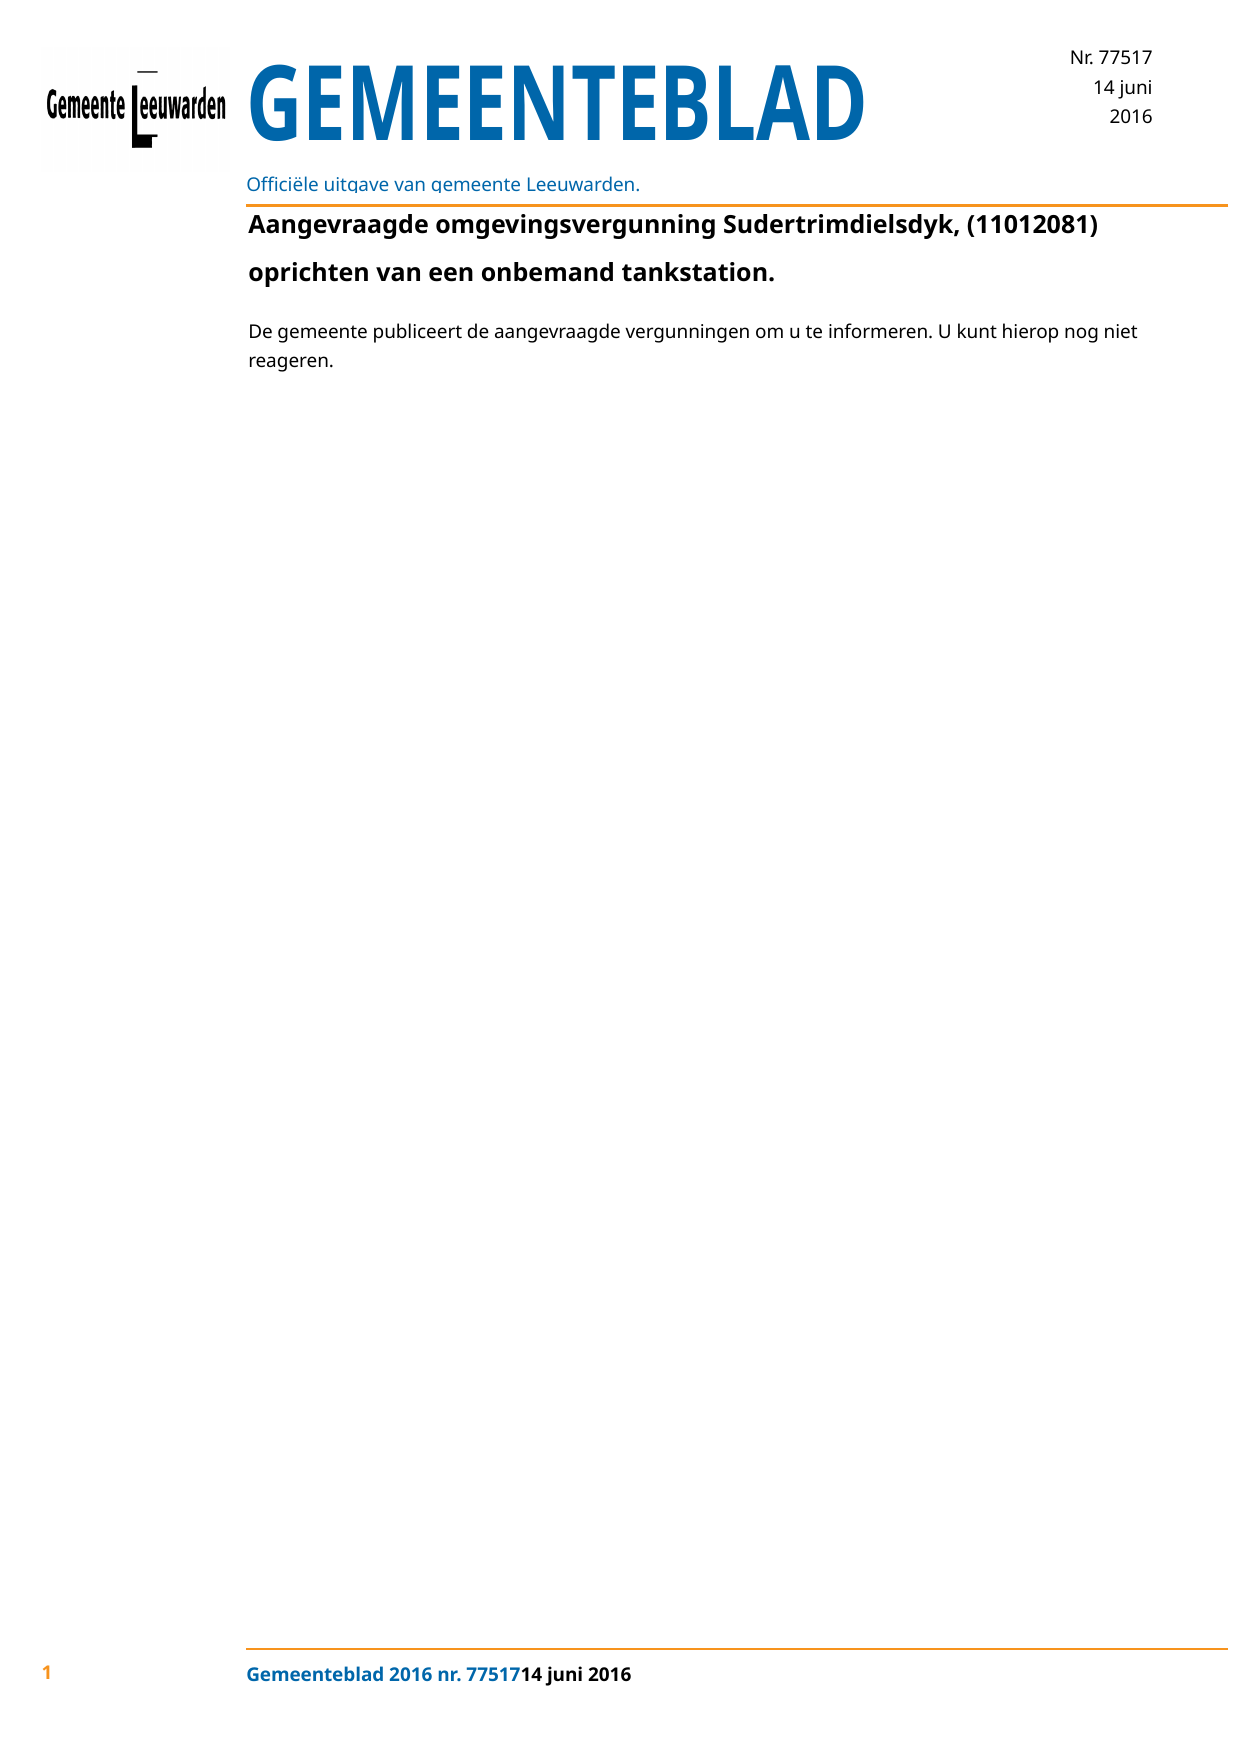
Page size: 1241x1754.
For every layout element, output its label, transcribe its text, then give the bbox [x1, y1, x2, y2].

text Aangevraagde omgevingsvergunning Sudertrimdielsdyk, (11012081) oprichten van een onbemand tankstation. [248, 207, 1152, 288]
text De gemeente publiceert de aangevraagde vergunningen om u te informeren. U kunt hierop nog niet reageren. [248, 318, 1152, 373]
picture [41, 47, 231, 172]
